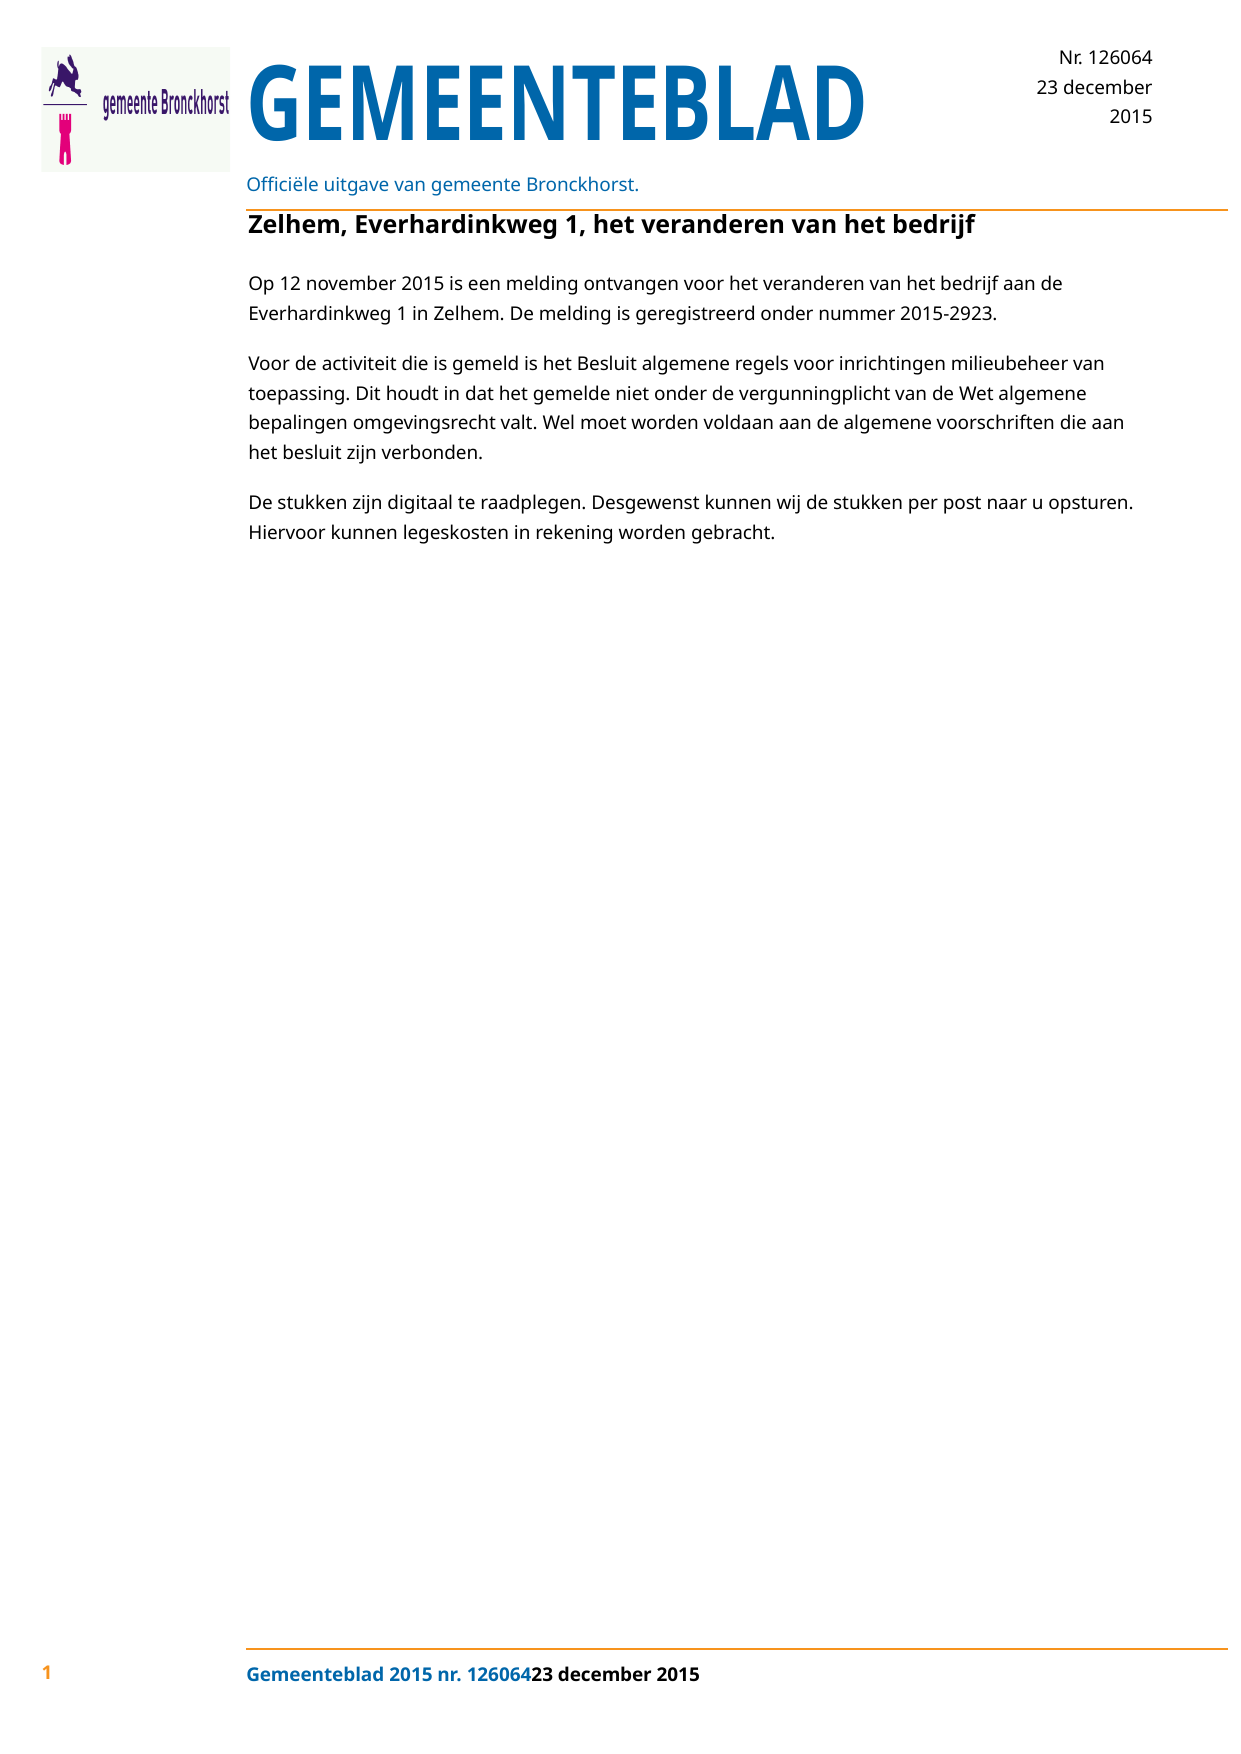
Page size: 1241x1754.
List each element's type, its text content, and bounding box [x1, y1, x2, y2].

text De stukken zijn digitaal te raadplegen. Desgewenst kunnen wij de stukken per post naar u opsturen. Hiervoor kunnen legeskosten in rekening worden gebracht. [248, 489, 1152, 545]
picture [41, 47, 231, 172]
text Zelhem, Everhardinkweg 1, het veranderen van het bedrijf [248, 211, 1152, 241]
text Op 12 november 2015 is een melding ontvangen voor het veranderen van het bedrijf aan de Everhardinkweg 1 in Zelhem. De melding is geregistreerd onder nummer 2015-2923. [248, 270, 1152, 326]
text Voor de activiteit die is gemeld is het Besluit algemene regels voor inrichtingen milieubeheer van toepassing. Dit houdt in dat het gemelde niet onder de vergunningplicht van de Wet algemene bepalingen omgevingsrecht valt. Wel moet worden voldaan aan de algemene voorschriften die aan het besluit zijn verbonden. [248, 350, 1152, 465]
